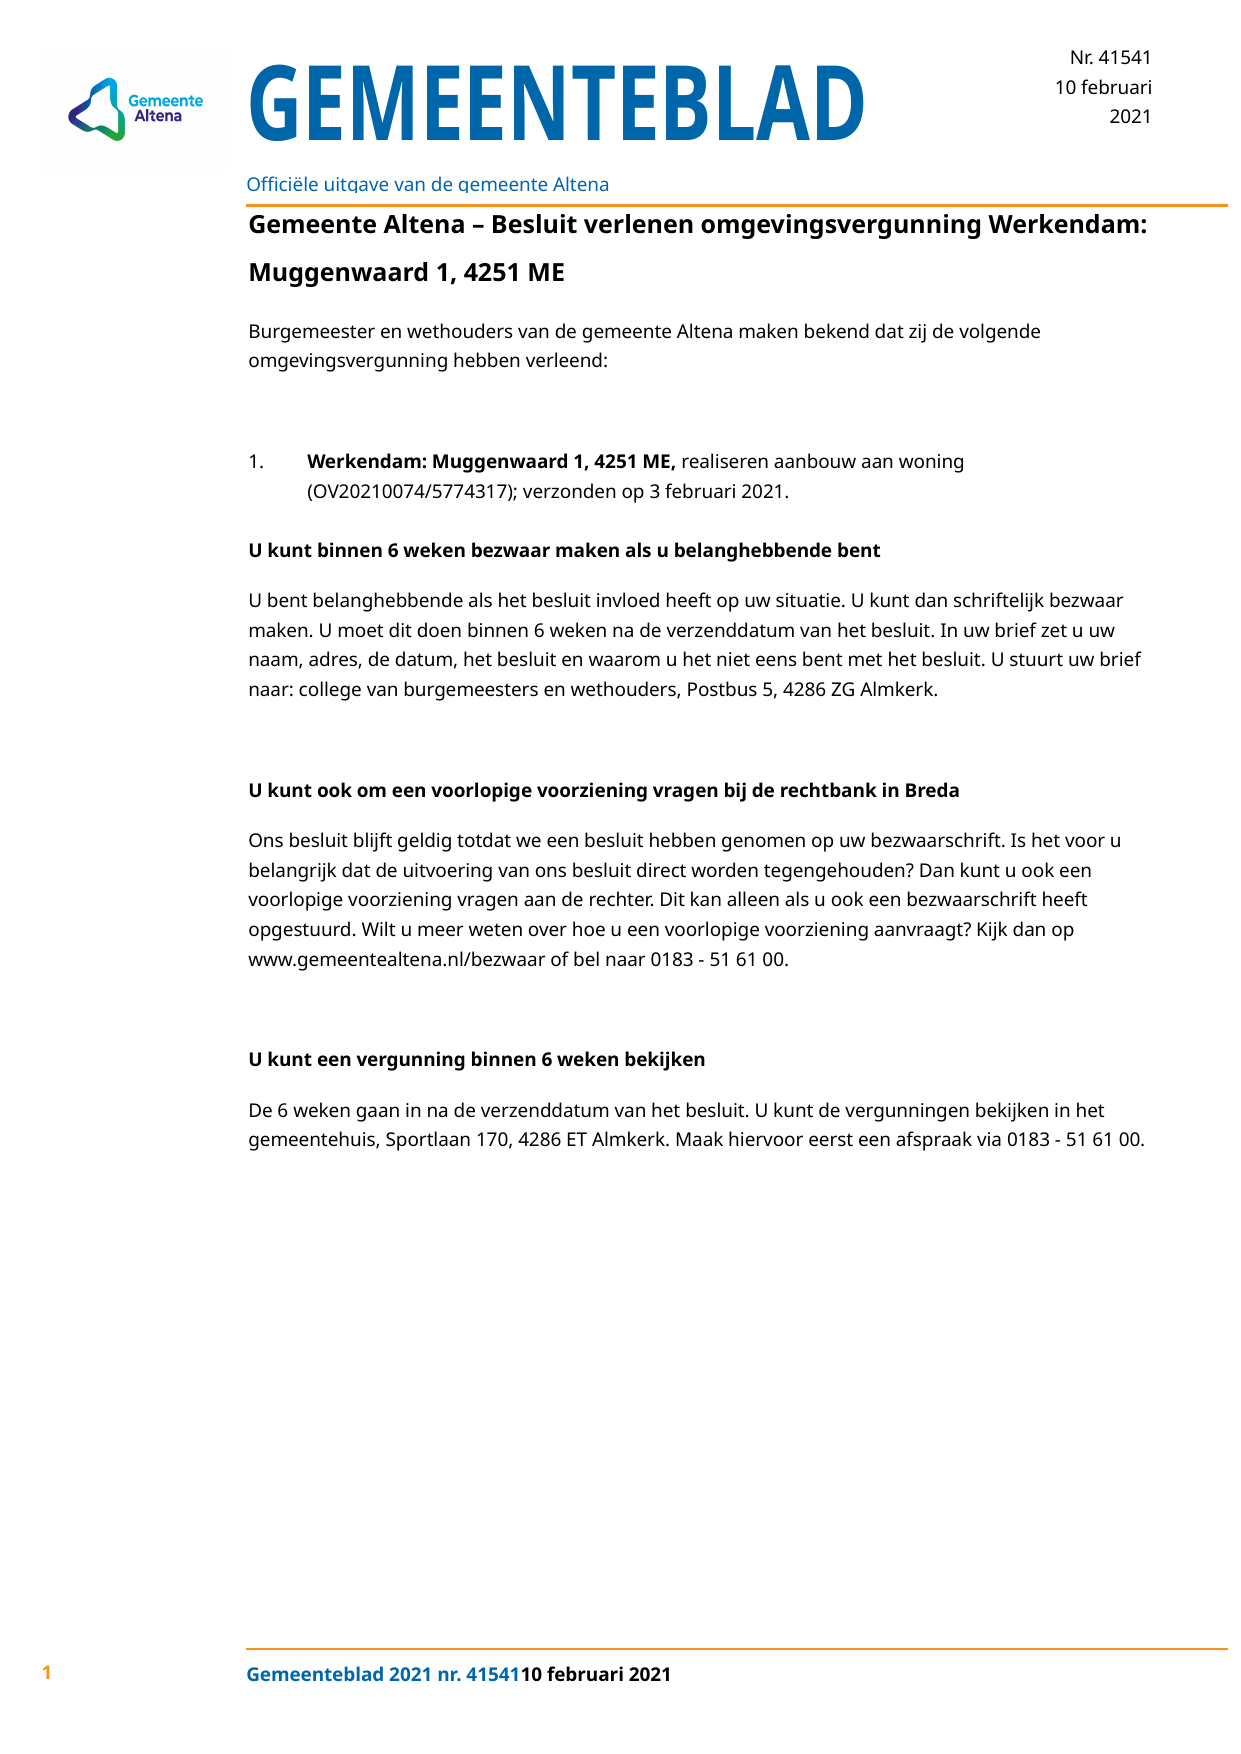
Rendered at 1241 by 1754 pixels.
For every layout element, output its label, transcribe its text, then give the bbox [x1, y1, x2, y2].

list Werkendam: Muggenwaard 1, 4251 ME, realiseren aanbouw aan woning (OV20210074/5774317); verzonden op 3 februari 2021. [248, 448, 1152, 504]
text De 6 weken gaan in na de verzenddatum van het besluit. U kunt de vergunningen bekijken in het gemeentehuis, Sportlaan 170, 4286 ET Almkerk. Maak hiervoor eerst een afspraak via 0183 - 51 61 00. [248, 1097, 1152, 1152]
text Gemeente Altena – Besluit verlenen omgevingsvergunning Werkendam: Muggenwaard 1, 4251 ME [248, 207, 1152, 288]
picture [41, 47, 231, 172]
text Ons besluit blijft geldig totdat we een besluit hebben genomen op uw bezwaarschrift. Is het voor u belangrijk dat de uitvoering van ons besluit direct worden tegengehouden? Dan kunt u ook een voorlopige voorziening vragen aan de rechter. Dit kan alleen als u ook een bezwaarschrift heeft opgestuurd. Wilt u meer weten over hoe u een voorlopige voorziening aanvraagt? Kijk dan op www.gemeentealtena.nl/bezwaar of bel naar 0183 - 51 61 00. [248, 827, 1152, 972]
text Burgemeester en wethouders van de gemeente Altena maken bekend dat zij de volgende omgevingsvergunning hebben verleend: [248, 318, 1152, 373]
text U bent belanghebbende als het besluit invloed heeft op uw situatie. U kunt dan schriftelijk bezwaar maken. U moet dit doen binnen 6 weken na de verzenddatum van het besluit. In uw brief zet u uw naam, adres, de datum, het besluit en waarom u het niet eens bent met het besluit. U stuurt uw brief naar: college van burgemeesters en wethouders, Postbus 5, 4286 ZG Almkerk. [248, 587, 1152, 702]
text U kunt ook om een voorlopige voorziening vragen bij de rechtbank in Breda [248, 777, 1152, 803]
text U kunt binnen 6 weken bezwaar maken als u belanghebbende bent [248, 537, 1152, 563]
text U kunt een vergunning binnen 6 weken bekijken [248, 1047, 1152, 1072]
